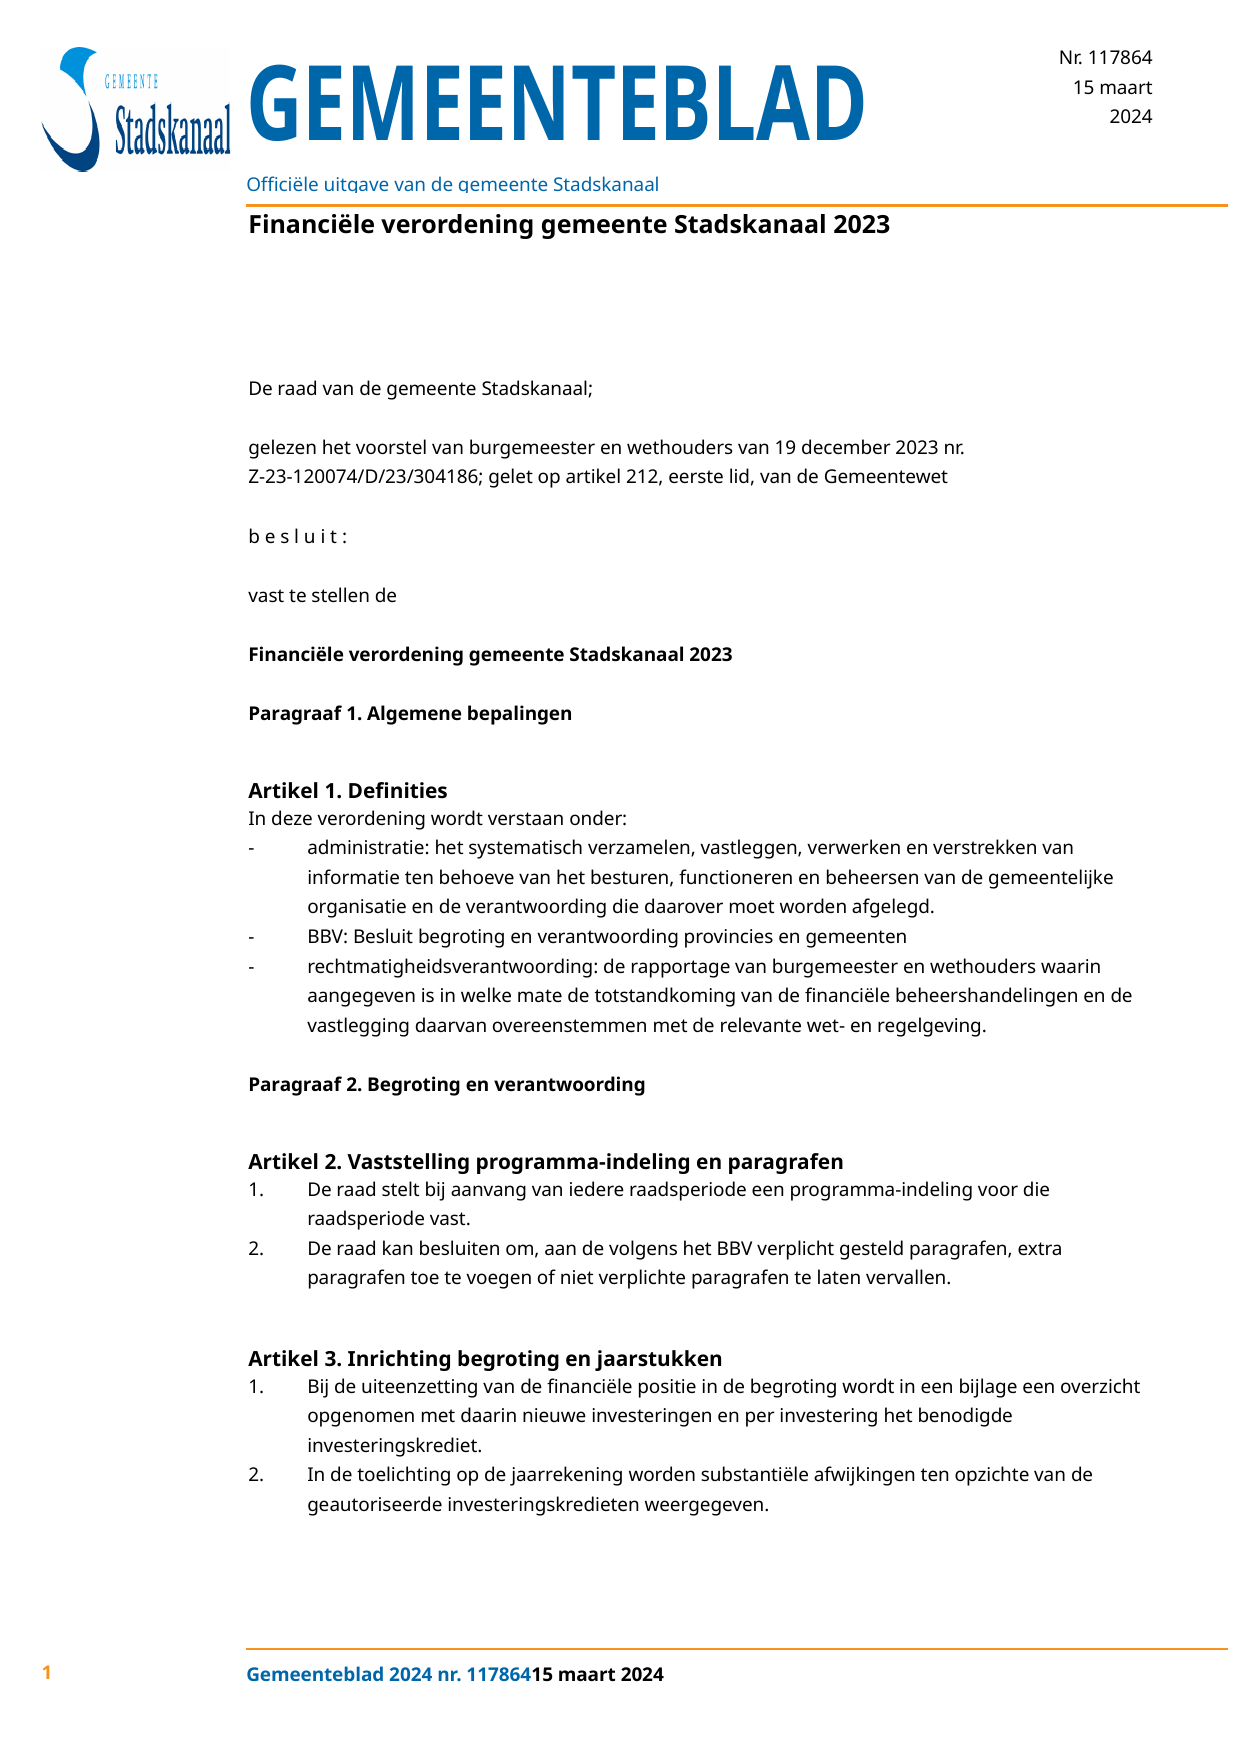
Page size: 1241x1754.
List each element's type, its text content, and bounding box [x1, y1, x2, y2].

text Artikel 1. Definities [248, 776, 1152, 805]
text Paragraaf 1. Algemene bepalingen [248, 700, 1152, 726]
list De raad stelt bij aanvang van iedere raadsperiode een programma-indeling voor die raadsperiode vast. [248, 1176, 1152, 1231]
list De raad kan besluiten om, aan de volgens het BBV verplicht gesteld paragrafen, extra paragrafen toe te voegen of niet verplichte paragrafen te laten vervallen. [248, 1235, 1152, 1290]
text In deze verordening wordt verstaan onder: [248, 805, 1152, 831]
text vast te stellen de [248, 582, 1152, 608]
text Artikel 3. Inrichting begroting en jaarstukken [248, 1344, 1152, 1373]
list administratie: het systematisch verzamelen, vastleggen, verwerken en verstrekken van informatie ten behoeve van het besturen, functioneren en beheersen van de gemeentelijke organisatie en de verantwoording die daarover moet worden afgelegd. [248, 834, 1152, 919]
text Financiële verordening gemeente Stadskanaal 2023 [248, 641, 1152, 667]
text De raad van de gemeente Stadskanaal; [248, 375, 1152, 401]
picture [41, 47, 231, 172]
list BBV: Besluit begroting en verantwoording provincies en gemeenten [248, 923, 1152, 949]
text gelezen het voorstel van burgemeester en wethouders van 19 december 2023 nr. Z-23-120074/D/23/304186; gelet op artikel 212, eerste lid, van de Gemeentewet [248, 434, 1152, 489]
text Artikel 2. Vaststelling programma-indeling en paragrafen [248, 1147, 1152, 1176]
list rechtmatigheidsverantwoording: de rapportage van burgemeester en wethouders waarin aangegeven is in welke mate de totstandkoming van de financiële beheershandelingen en de vastlegging daarvan overeenstemmen met de relevante wet- en regelgeving. [248, 953, 1152, 1038]
text b e s l u i t : [248, 523, 1152, 548]
list In de toelichting op de jaarrekening worden substantiële afwijkingen ten opzichte van de geautoriseerde investeringskredieten weergegeven. [248, 1462, 1152, 1517]
text Paragraaf 2. Begroting en verantwoording [248, 1071, 1152, 1097]
list Bij de uiteenzetting van de financiële positie in de begroting wordt in een bijlage een overzicht opgenomen met daarin nieuwe investeringen en per investering het benodigde investeringskrediet. [248, 1373, 1152, 1458]
text Financiële verordening gemeente Stadskanaal 2023 [248, 207, 1152, 241]
